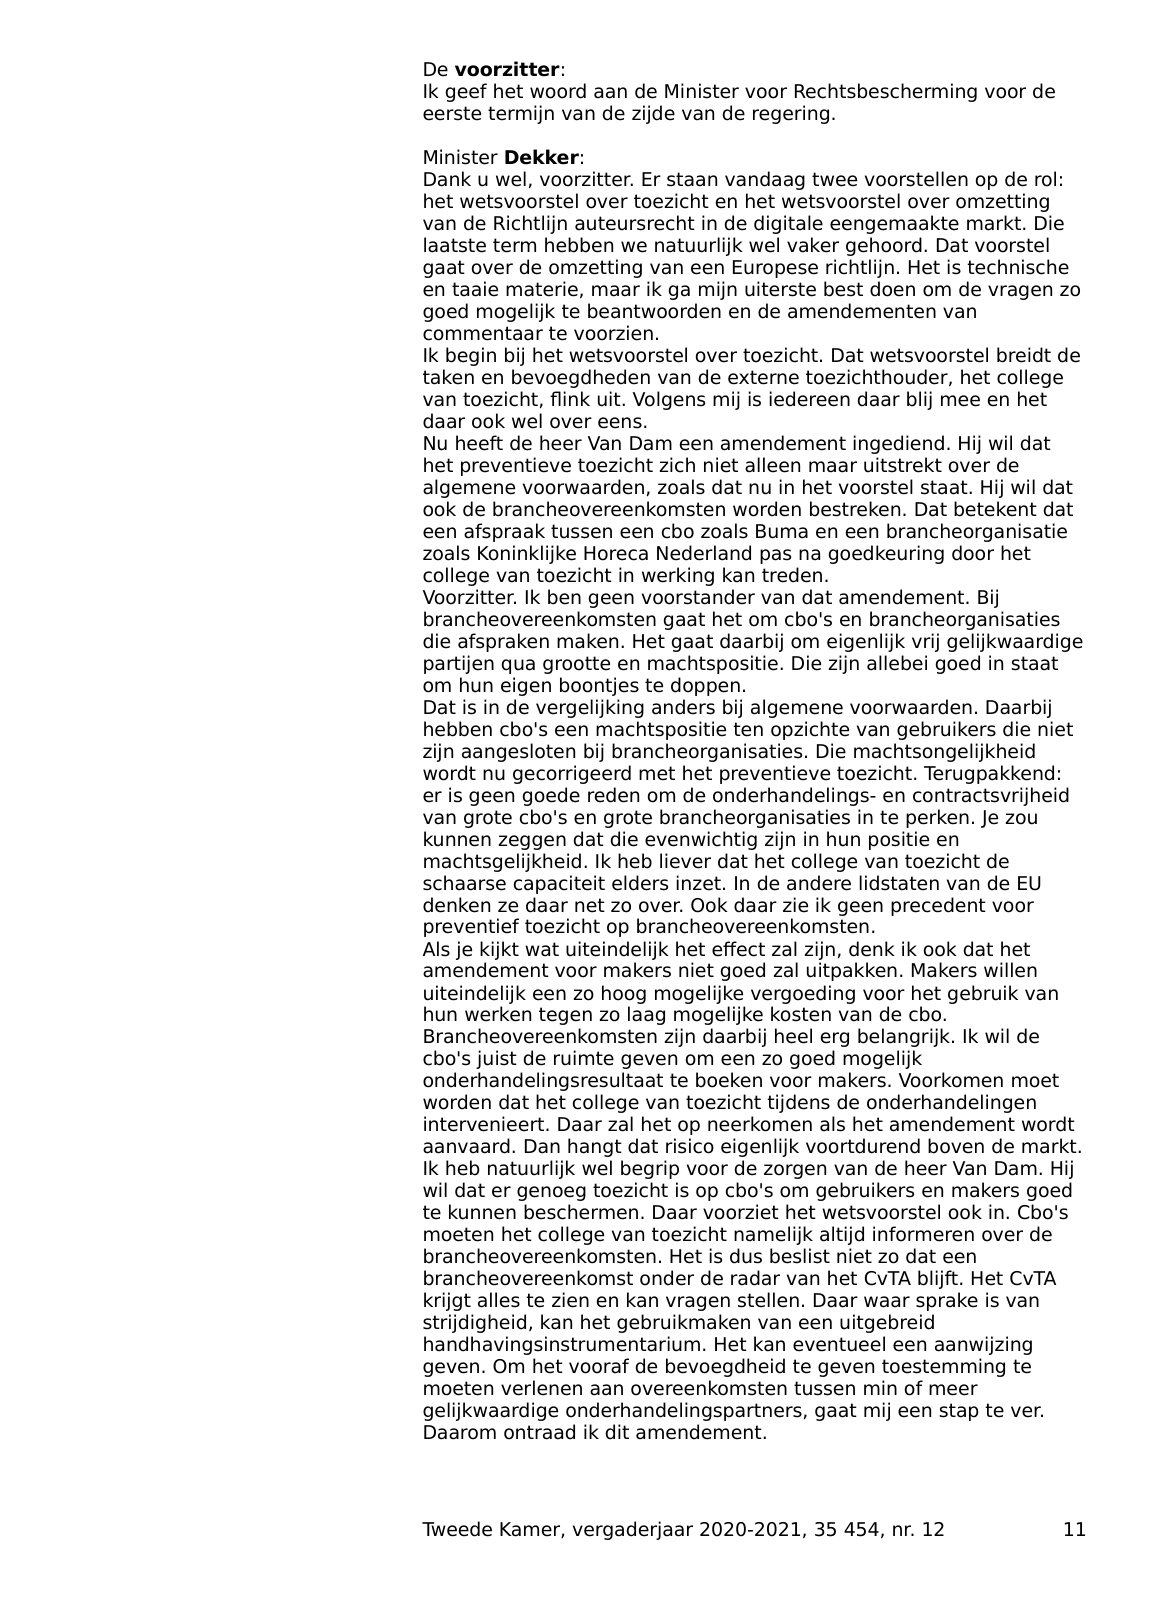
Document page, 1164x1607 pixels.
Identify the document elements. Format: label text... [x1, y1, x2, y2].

text Ik begin bij het wetsvoorstel over toezicht. Dat wetsvoorstel breidt de taken en bevoegdheden van de externe toezichthouder, het college van toezicht, flink uit. Volgens mij is iedereen daar blij mee en het daar ook wel over eens. [422, 345, 1087, 433]
text Dat is in de vergelijking anders bij algemene voorwaarden. Daarbij hebben cbo's een machtspositie ten opzichte van gebruikers die niet zijn aangesloten bij brancheorganisaties. Die machtsongelijkheid wordt nu gecorrigeerd met het preventieve toezicht. Terugpakkend: er is geen goede reden om de onderhandelings- en contractsvrijheid van grote cbo's en grote brancheorganisaties in te perken. Je zou kunnen zeggen dat die evenwichtig zijn in hun positie en machtsgelijkheid. Ik heb liever dat het college van toezicht de schaarse capaciteit elders inzet. In de andere lidstaten van de EU denken ze daar net zo over. Ook daar zie ik geen precedent voor preventief toezicht op brancheovereenkomsten. [422, 697, 1087, 938]
text Dank u wel, voorzitter. Er staan vandaag twee voorstellen op de rol: het wetsvoorstel over toezicht en het wetsvoorstel over omzetting van de Richtlijn auteursrecht in de digitale eengemaakte markt. Die laatste term hebben we natuurlijk wel vaker gehoord. Dat voorstel gaat over de omzetting van een Europese richtlijn. Het is technische en taaie materie, maar ik ga mijn uiterste best doen om de vragen zo goed mogelijk te beantwoorden en de amendementen van commentaar te voorzien. [422, 169, 1087, 345]
text Minister Dekker: [422, 147, 1087, 169]
text Ik geef het woord aan de Minister voor Rechtsbescherming voor de eerste termijn van de zijde van de regering. [422, 81, 1087, 125]
text Nu heeft de heer Van Dam een amendement ingediend. Hij wil dat het preventieve toezicht zich niet alleen maar uitstrekt over de algemene voorwaarden, zoals dat nu in het voorstel staat. Hij wil dat ook de brancheovereenkomsten worden bestreken. Dat betekent dat een afspraak tussen een cbo zoals Buma en een brancheorganisatie zoals Koninklijke Horeca Nederland pas na goedkeuring door het college van toezicht in werking kan treden. [422, 433, 1087, 587]
text De voorzitter: [422, 59, 1087, 81]
text Ik heb natuurlijk wel begrip voor de zorgen van de heer Van Dam. Hij wil dat er genoeg toezicht is op cbo's om gebruikers en makers goed te kunnen beschermen. Daar voorziet het wetsvoorstel ook in. Cbo's moeten het college van toezicht namelijk altijd informeren over de brancheovereenkomsten. Het is dus beslist niet zo dat een brancheovereenkomst onder de radar van het CvTA blijft. Het CvTA krijgt alles te zien en kan vragen stellen. Daar waar sprake is van strijdigheid, kan het gebruikmaken van een uitgebreid handhavingsinstrumentarium. Het kan eventueel een aanwijzing geven. Om het vooraf de bevoegdheid te geven toestemming te moeten verlenen aan overeenkomsten tussen min of meer gelijkwaardige onderhandelingspartners, gaat mij een stap te ver. Daarom ontraad ik dit amendement. [422, 1158, 1087, 1444]
text Voorzitter. Ik ben geen voorstander van dat amendement. Bij brancheovereenkomsten gaat het om cbo's en brancheorganisaties die afspraken maken. Het gaat daarbij om eigenlijk vrij gelijkwaardige partijen qua grootte en machtspositie. Die zijn allebei goed in staat om hun eigen boontjes te doppen. [422, 587, 1087, 697]
text Als je kijkt wat uiteindelijk het effect zal zijn, denk ik ook dat het amendement voor makers niet goed zal uitpakken. Makers willen uiteindelijk een zo hoog mogelijke vergoeding voor het gebruik van hun werken tegen zo laag mogelijke kosten van de cbo. Brancheovereenkomsten zijn daarbij heel erg belangrijk. Ik wil de cbo's juist de ruimte geven om een zo goed mogelijk onderhandelingsresultaat te boeken voor makers. Voorkomen moet worden dat het college van toezicht tijdens de onderhandelingen intervenieert. Daar zal het op neerkomen als het amendement wordt aanvaard. Dan hangt dat risico eigenlijk voortdurend boven de markt. [422, 938, 1087, 1158]
